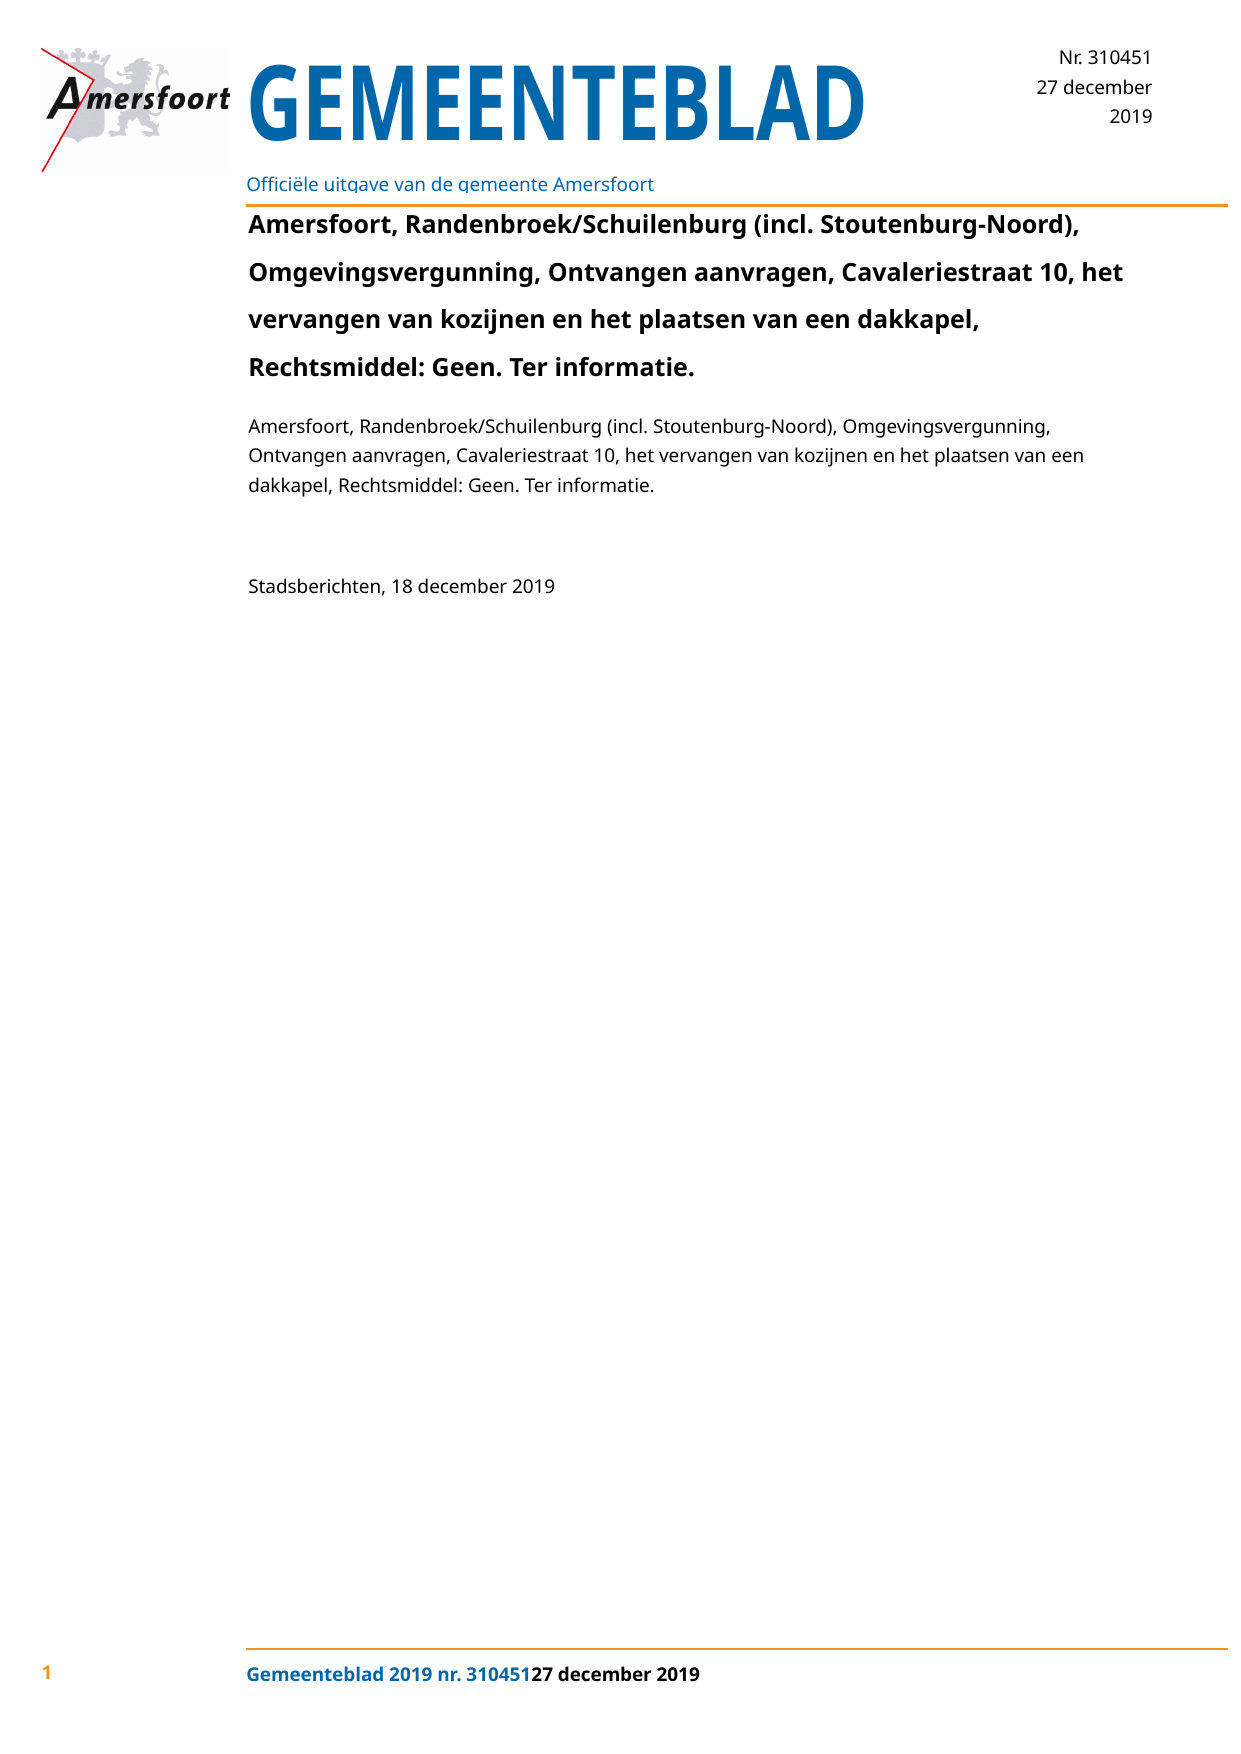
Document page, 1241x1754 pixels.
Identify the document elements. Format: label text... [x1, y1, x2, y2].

text Amersfoort, Randenbroek/Schuilenburg (incl. Stoutenburg-Noord), Omgevingsvergunning, Ontvangen aanvragen, Cavaleriestraat 10, het vervangen van kozijnen en het plaatsen van een dakkapel, Rechtsmiddel: Geen. Ter informatie. [248, 413, 1152, 498]
text Stadsberichten, 18 december 2019 [248, 573, 1152, 599]
picture [41, 47, 231, 172]
text Amersfoort, Randenbroek/Schuilenburg (incl. Stoutenburg-Noord), Omgevingsvergunning, Ontvangen aanvragen, Cavaleriestraat 10, het vervangen van kozijnen en het plaatsen van een dakkapel, Rechtsmiddel: Geen. Ter informatie. [248, 207, 1152, 384]
